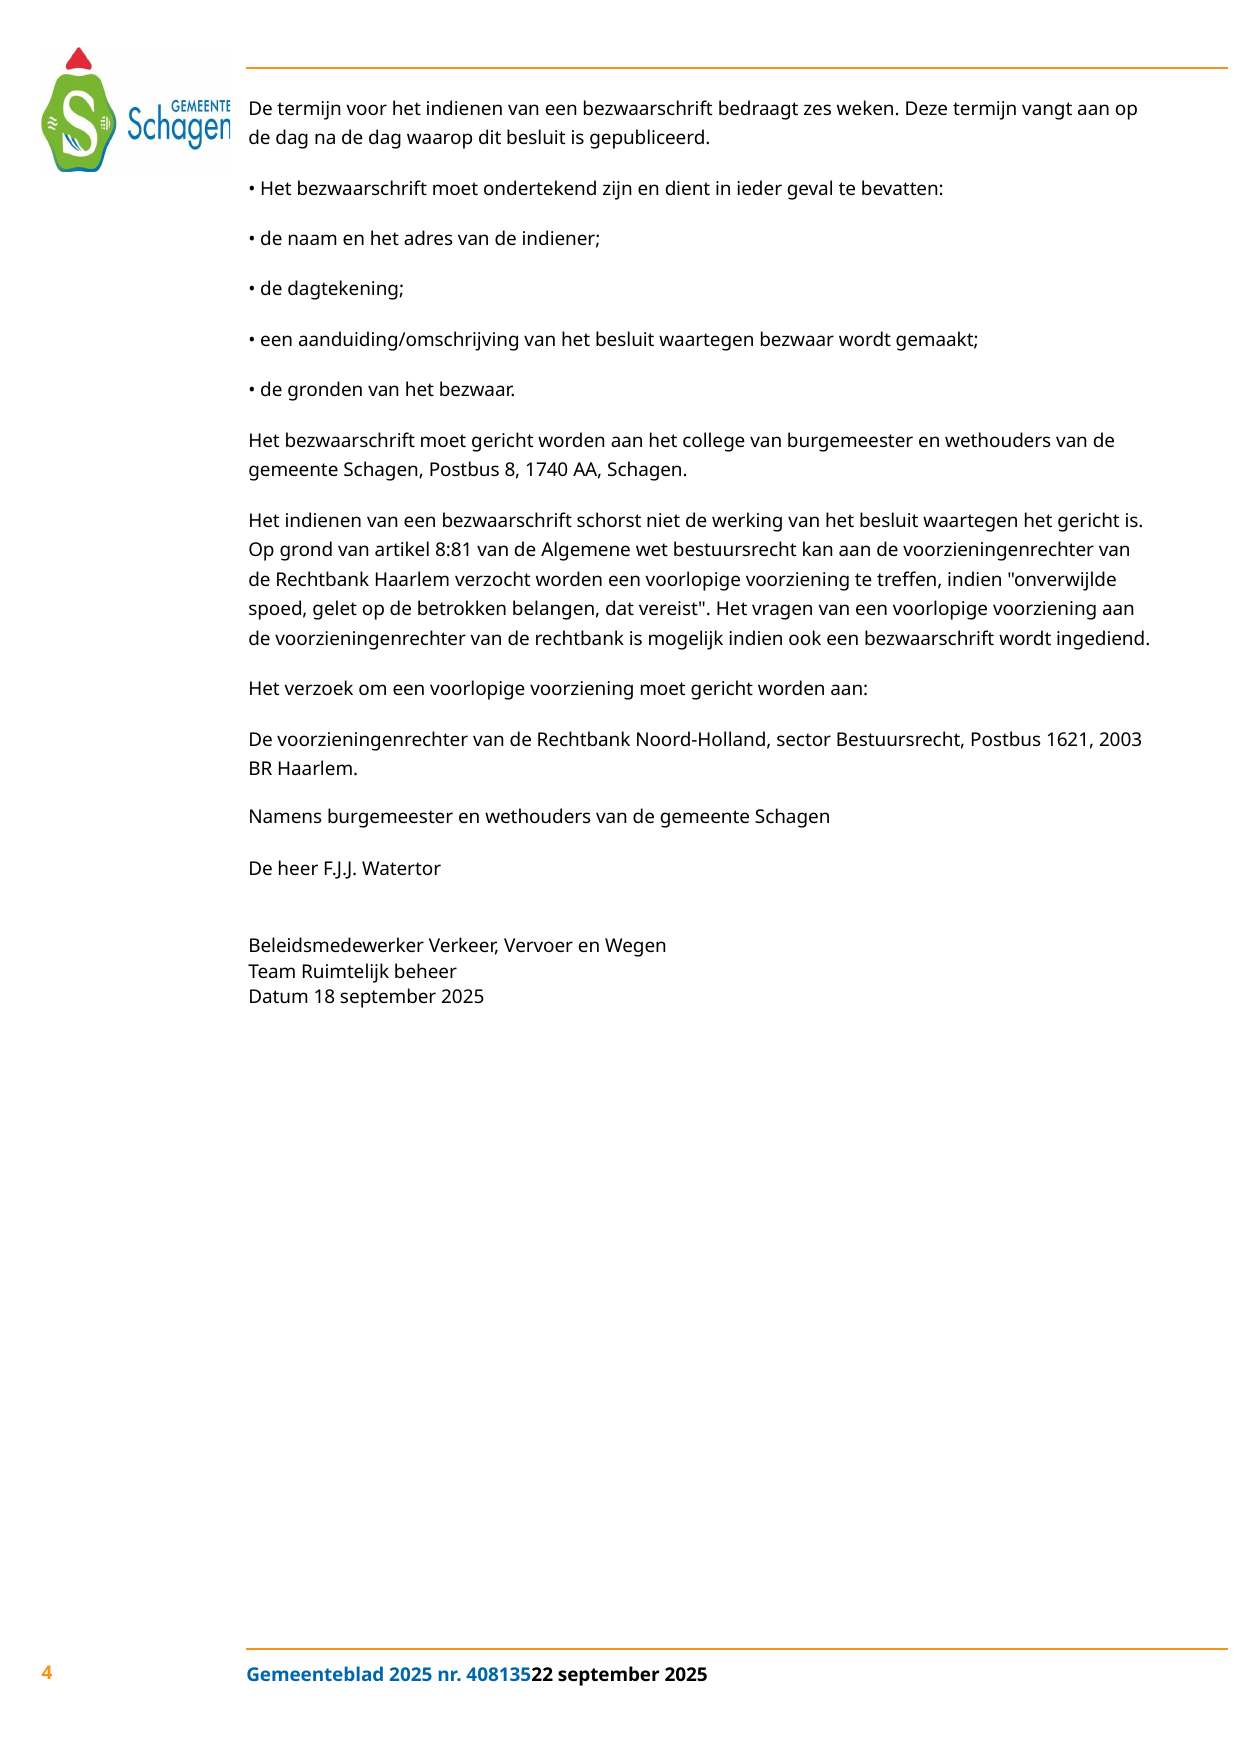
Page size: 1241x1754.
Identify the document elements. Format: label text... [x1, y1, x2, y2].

text • de dagtekening; [248, 276, 1152, 301]
text • een aanduiding/omschrijving van het besluit waartegen bezwaar wordt gemaakt; [248, 326, 1152, 352]
text • de gronden van het bezwaar. [248, 376, 1152, 402]
picture [41, 47, 231, 172]
text De voorzieningenrechter van de Rechtbank Noord-Holland, sector Bestuursrecht, Postbus 1621, 2003 BR Haarlem. [248, 726, 1152, 781]
text Het verzoek om een voorlopige voorziening moet gericht worden aan: [248, 676, 1152, 701]
text Het bezwaarschrift moet gericht worden aan het college van burgemeester en wethouders van de gemeente Schagen, Postbus 8, 1740 AA, Schagen. [248, 427, 1152, 482]
text Namens burgemeester en wethouders van de gemeente Schagen [248, 803, 1152, 829]
text De termijn voor het indienen van een bezwaarschrift bedraagt zes weken. Deze termijn vangt aan op de dag na de dag waarop dit besluit is gepubliceerd. [248, 95, 1152, 150]
text Datum 18 september 2025 [248, 983, 1152, 1009]
text Team Ruimtelijk beheer [248, 958, 1152, 983]
text Beleidsmedewerker Verkeer, Vervoer en Wegen [248, 932, 1152, 958]
text • de naam en het adres van de indiener; [248, 225, 1152, 251]
text De heer F.J.J. Watertor [248, 855, 1152, 881]
text • Het bezwaarschrift moet ondertekend zijn en dient in ieder geval te bevatten: [248, 175, 1152, 201]
text Het indienen van een bezwaarschrift schorst niet de werking van het besluit waartegen het gericht is. Op grond van artikel 8:81 van de Algemene wet bestuursrecht kan aan de voorzieningenrechter van de Rechtbank Haarlem verzocht worden een voorlopige voorziening te treffen, indien "onverwijlde spoed, gelet op de betrokken belangen, dat vereist". Het vragen van een voorlopige voorziening aan de voorzieningenrechter van de rechtbank is mogelijk indien ook een bezwaarschrift wordt ingediend. [248, 507, 1152, 651]
